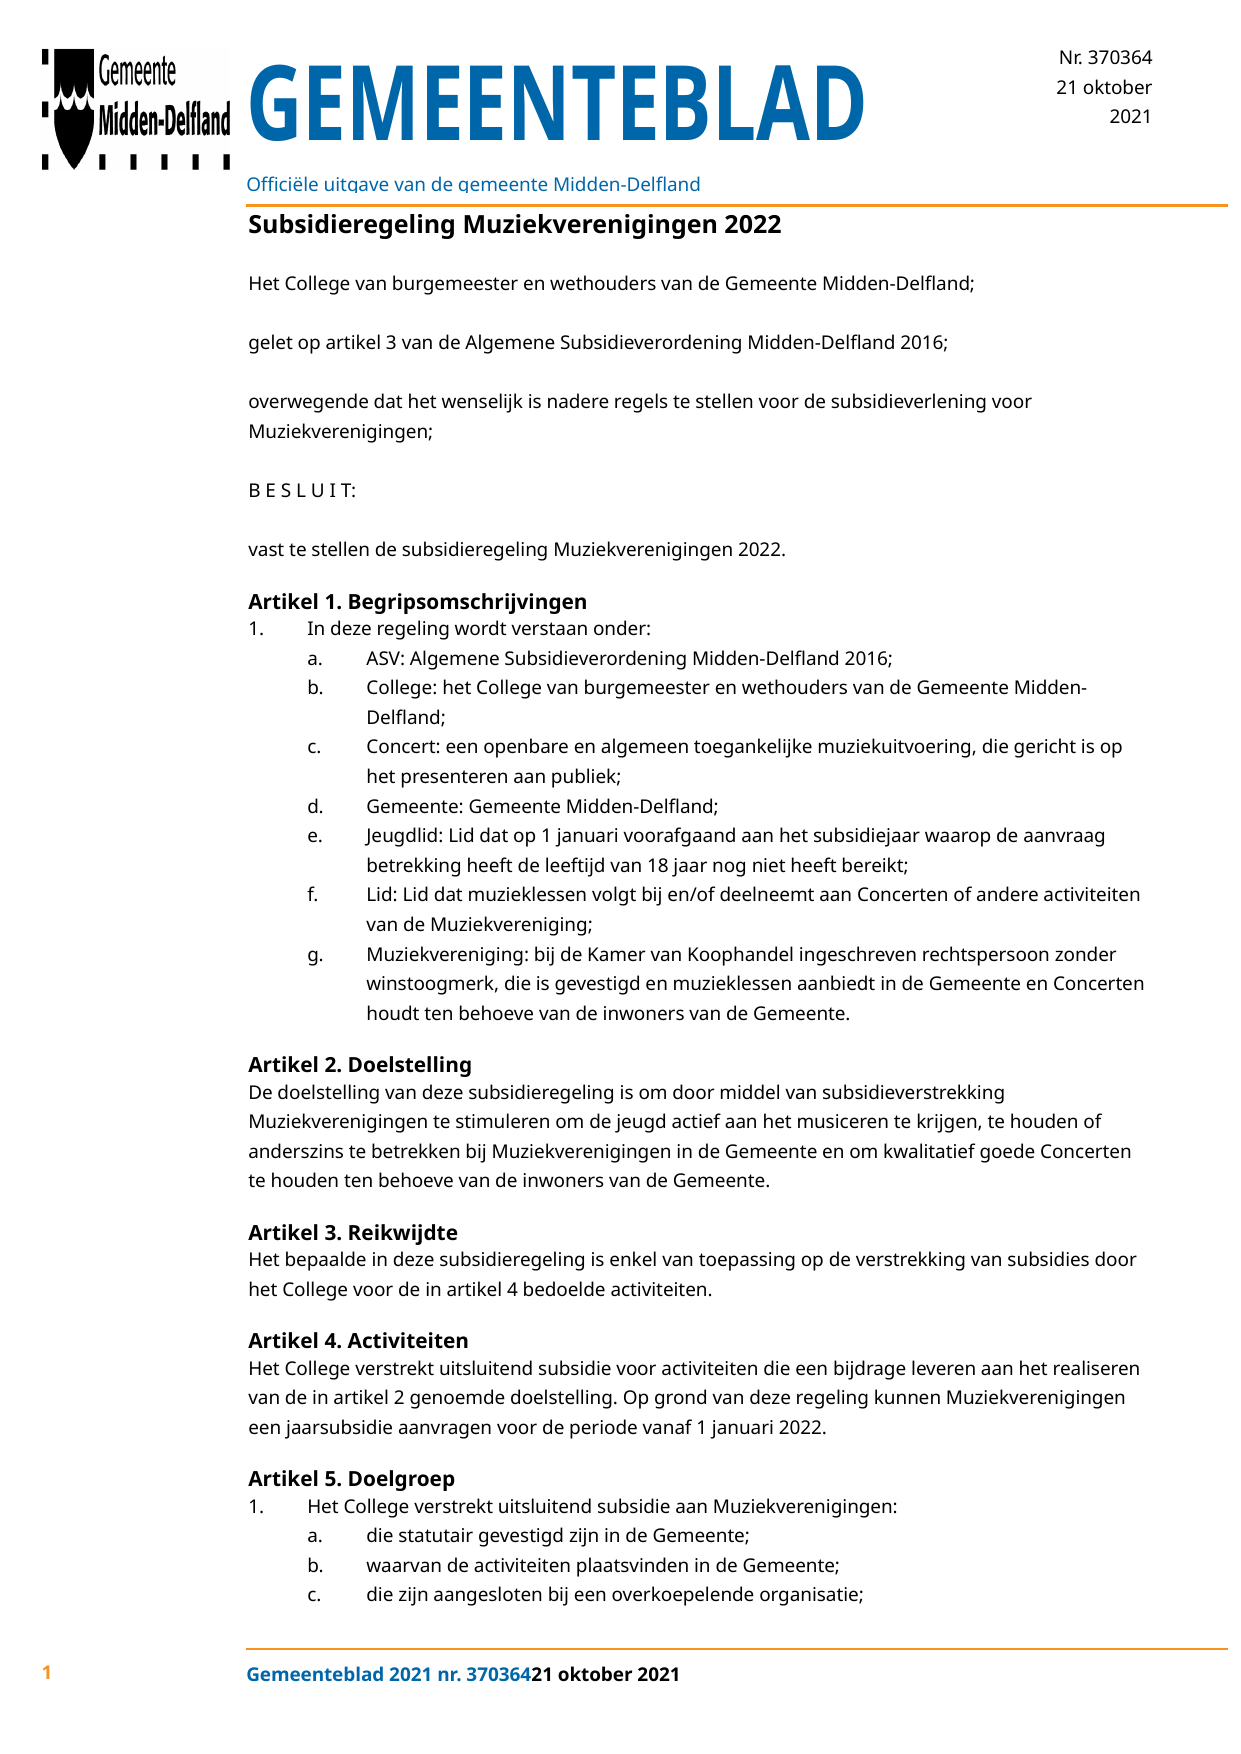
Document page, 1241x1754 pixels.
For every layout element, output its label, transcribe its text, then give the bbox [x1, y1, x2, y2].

list ASV: Algemene Subsidieverordening Midden-Delfland 2016; [307, 645, 1152, 671]
list Het College verstrekt uitsluitend subsidie aan Muziekverenigingen: [248, 1493, 1152, 1519]
text De doelstelling van deze subsidieregeling is om door middel van subsidieverstrekking Muziekverenigingen te stimuleren om de jeugd actief aan het musiceren te krijgen, te houden of anderszins te betrekken bij Muziekverenigingen in de Gemeente en om kwalitatief goede Concerten te houden ten behoeve van de inwoners van de Gemeente. [248, 1079, 1152, 1193]
list Gemeente: Gemeente Midden-Delfland; [307, 793, 1152, 819]
text Subsidieregeling Muziekverenigingen 2022 [248, 207, 1152, 241]
text Artikel 1. Begripsomschrijvingen [248, 587, 1152, 615]
list die zijn aangesloten bij een overkoepelende organisatie; [307, 1582, 1152, 1607]
text gelet op artikel 3 van de Algemene Subsidieverordening Midden-Delfland 2016; [248, 329, 1152, 355]
list College: het College van burgemeester en wethouders van de Gemeente Midden-Delfland; [307, 674, 1152, 730]
text Artikel 3. Reikwijdte [248, 1218, 1152, 1246]
text Artikel 5. Doelgroep [248, 1464, 1152, 1493]
list In deze regeling wordt verstaan onder: [248, 615, 1152, 641]
text Het bepaalde in deze subsidieregeling is enkel van toepassing op de verstrekking van subsidies door het College voor de in artikel 4 bedoelde activiteiten. [248, 1246, 1152, 1302]
list Concert: een openbare en algemeen toegankelijke muziekuitvoering, die gericht is op het presenteren aan publiek; [307, 734, 1152, 789]
text Het College van burgemeester en wethouders van de Gemeente Midden-Delfland; [248, 270, 1152, 296]
list Muziekvereniging: bij de Kamer van Koophandel ingeschreven rechtspersoon zonder winstoogmerk, die is gevestigd en muzieklessen aanbiedt in de Gemeente en Concerten houdt ten behoeve van de inwoners van de Gemeente. [307, 941, 1152, 1026]
text vast te stellen de subsidieregeling Muziekverenigingen 2022. [248, 537, 1152, 562]
list waarvan de activiteiten plaatsvinden in de Gemeente; [307, 1552, 1152, 1578]
text B E S L U I T: [248, 477, 1152, 503]
text overwegende dat het wenselijk is nadere regels te stellen voor de subsidieverlening voor Muziekverenigingen; [248, 389, 1152, 444]
list Jeugdlid: Lid dat op 1 januari voorafgaand aan het subsidiejaar waarop de aanvraag betrekking heeft de leeftijd van 18 jaar nog niet heeft bereikt; [307, 822, 1152, 878]
list Lid: Lid dat muzieklessen volgt bij en/of deelneemt aan Concerten of andere activiteiten van de Muziekvereniging; [307, 882, 1152, 937]
picture [41, 47, 231, 172]
text Artikel 2. Doelstelling [248, 1050, 1152, 1079]
text Artikel 4. Activiteiten [248, 1326, 1152, 1355]
list die statutair gevestigd zijn in de Gemeente; [307, 1522, 1152, 1548]
text Het College verstrekt uitsluitend subsidie voor activiteiten die een bijdrage leveren aan het realiseren van de in artikel 2 genoemde doelstelling. Op grond van deze regeling kunnen Muziekverenigingen een jaarsubsidie aanvragen voor de periode vanaf 1 januari 2022. [248, 1355, 1152, 1440]
